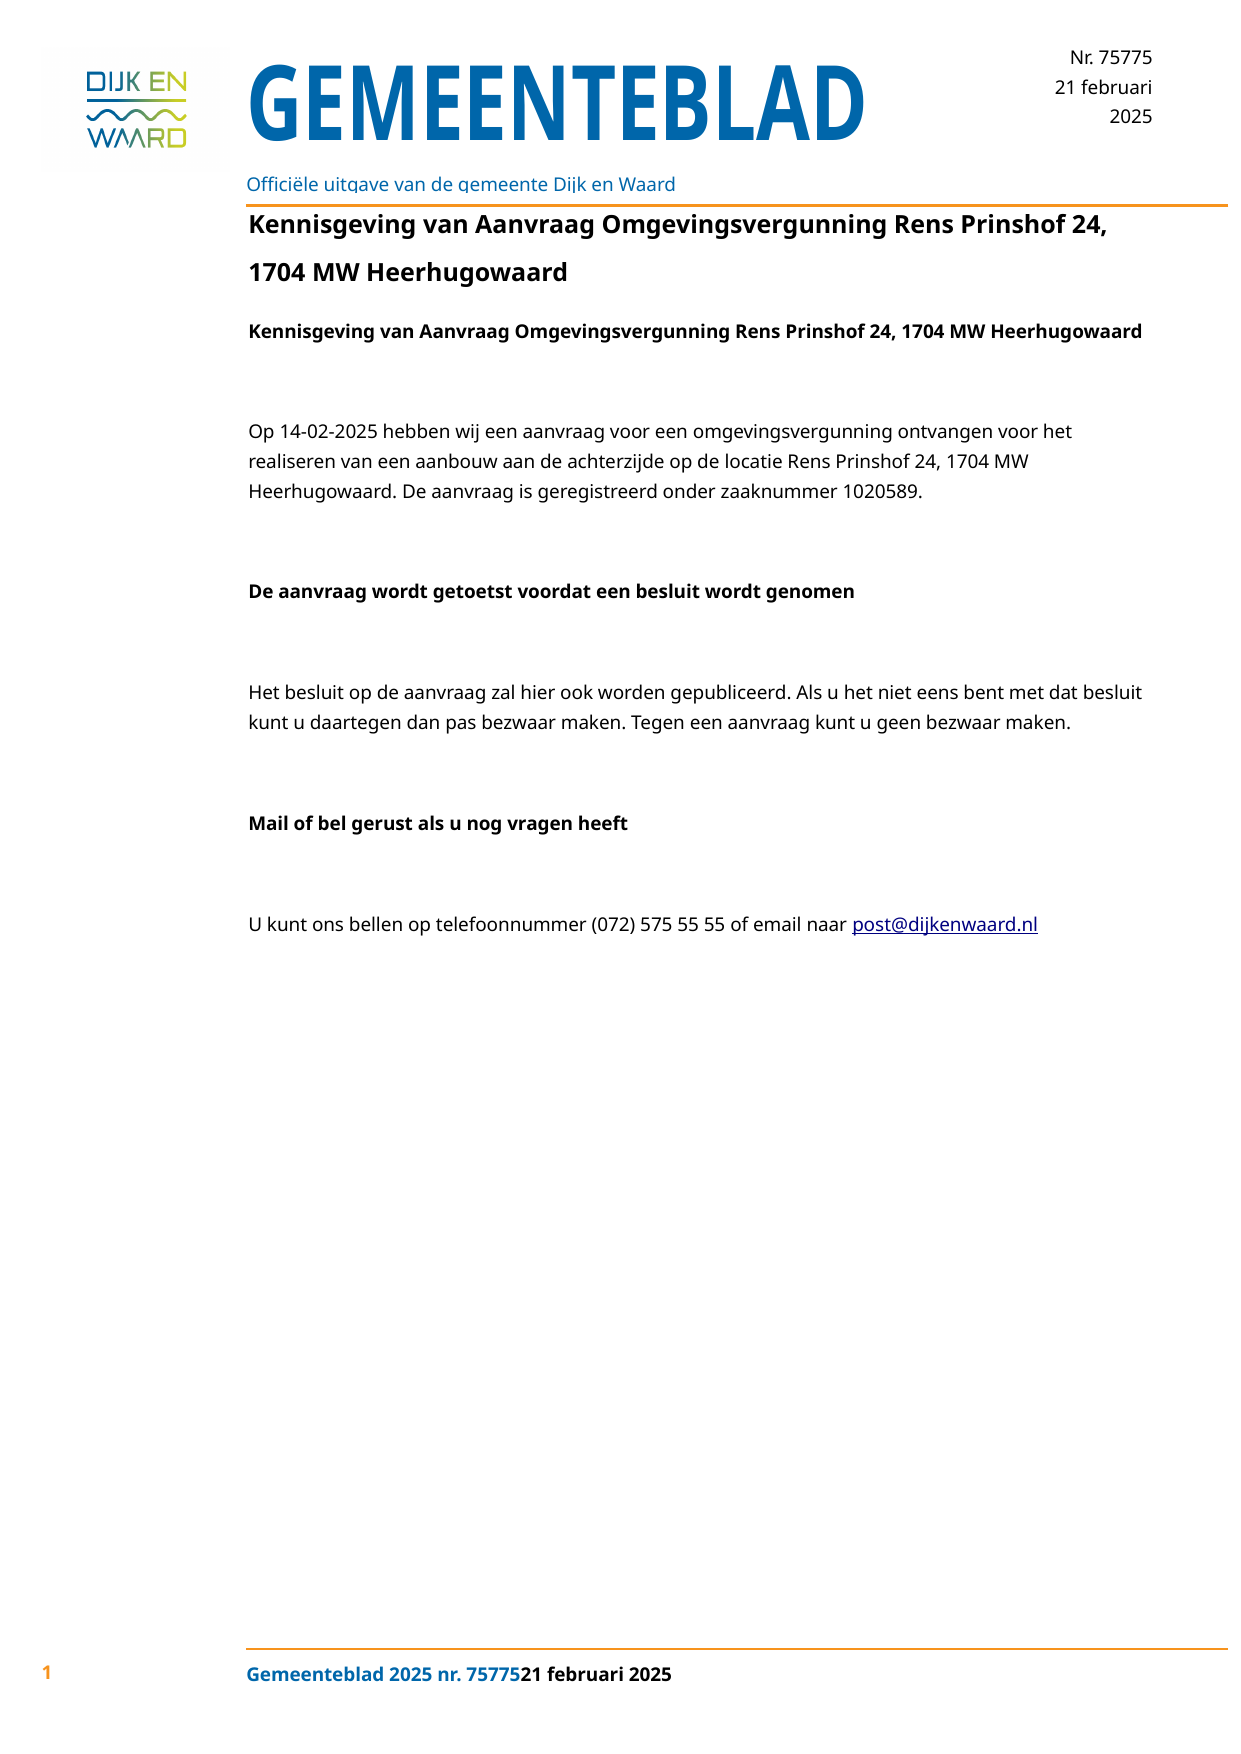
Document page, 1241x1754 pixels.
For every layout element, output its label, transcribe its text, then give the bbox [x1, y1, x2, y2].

text U kunt ons bellen op telefoonnummer (072) 575 55 55 of email naar post@dijkenwaard.nl [248, 911, 1152, 937]
text Het besluit op de aanvraag zal hier ook worden gepubliceerd. Als u het niet eens bent met dat besluit kunt u daartegen dan pas bezwaar maken. Tegen een aanvraag kunt u geen bezwaar maken. [248, 679, 1152, 735]
text Kennisgeving van Aanvraag Omgevingsvergunning Rens Prinshof 24, 1704 MW Heerhugowaard [248, 207, 1152, 288]
text Op 14-02-2025 hebben wij een aanvraag voor een omgevingsvergunning ontvangen voor het realiseren van een aanbouw aan de achterzijde op de locatie Rens Prinshof 24, 1704 MW Heerhugowaard. De aanvraag is geregistreerd onder zaaknummer 1020589. [248, 419, 1152, 504]
text Kennisgeving van Aanvraag Omgevingsvergunning Rens Prinshof 24, 1704 MW Heerhugowaard [248, 318, 1152, 344]
text Mail of bel gerust als u nog vragen heeft [248, 810, 1152, 836]
picture [41, 47, 231, 172]
text De aanvraag wordt getoetst voordat een besluit wordt genomen [248, 579, 1152, 604]
